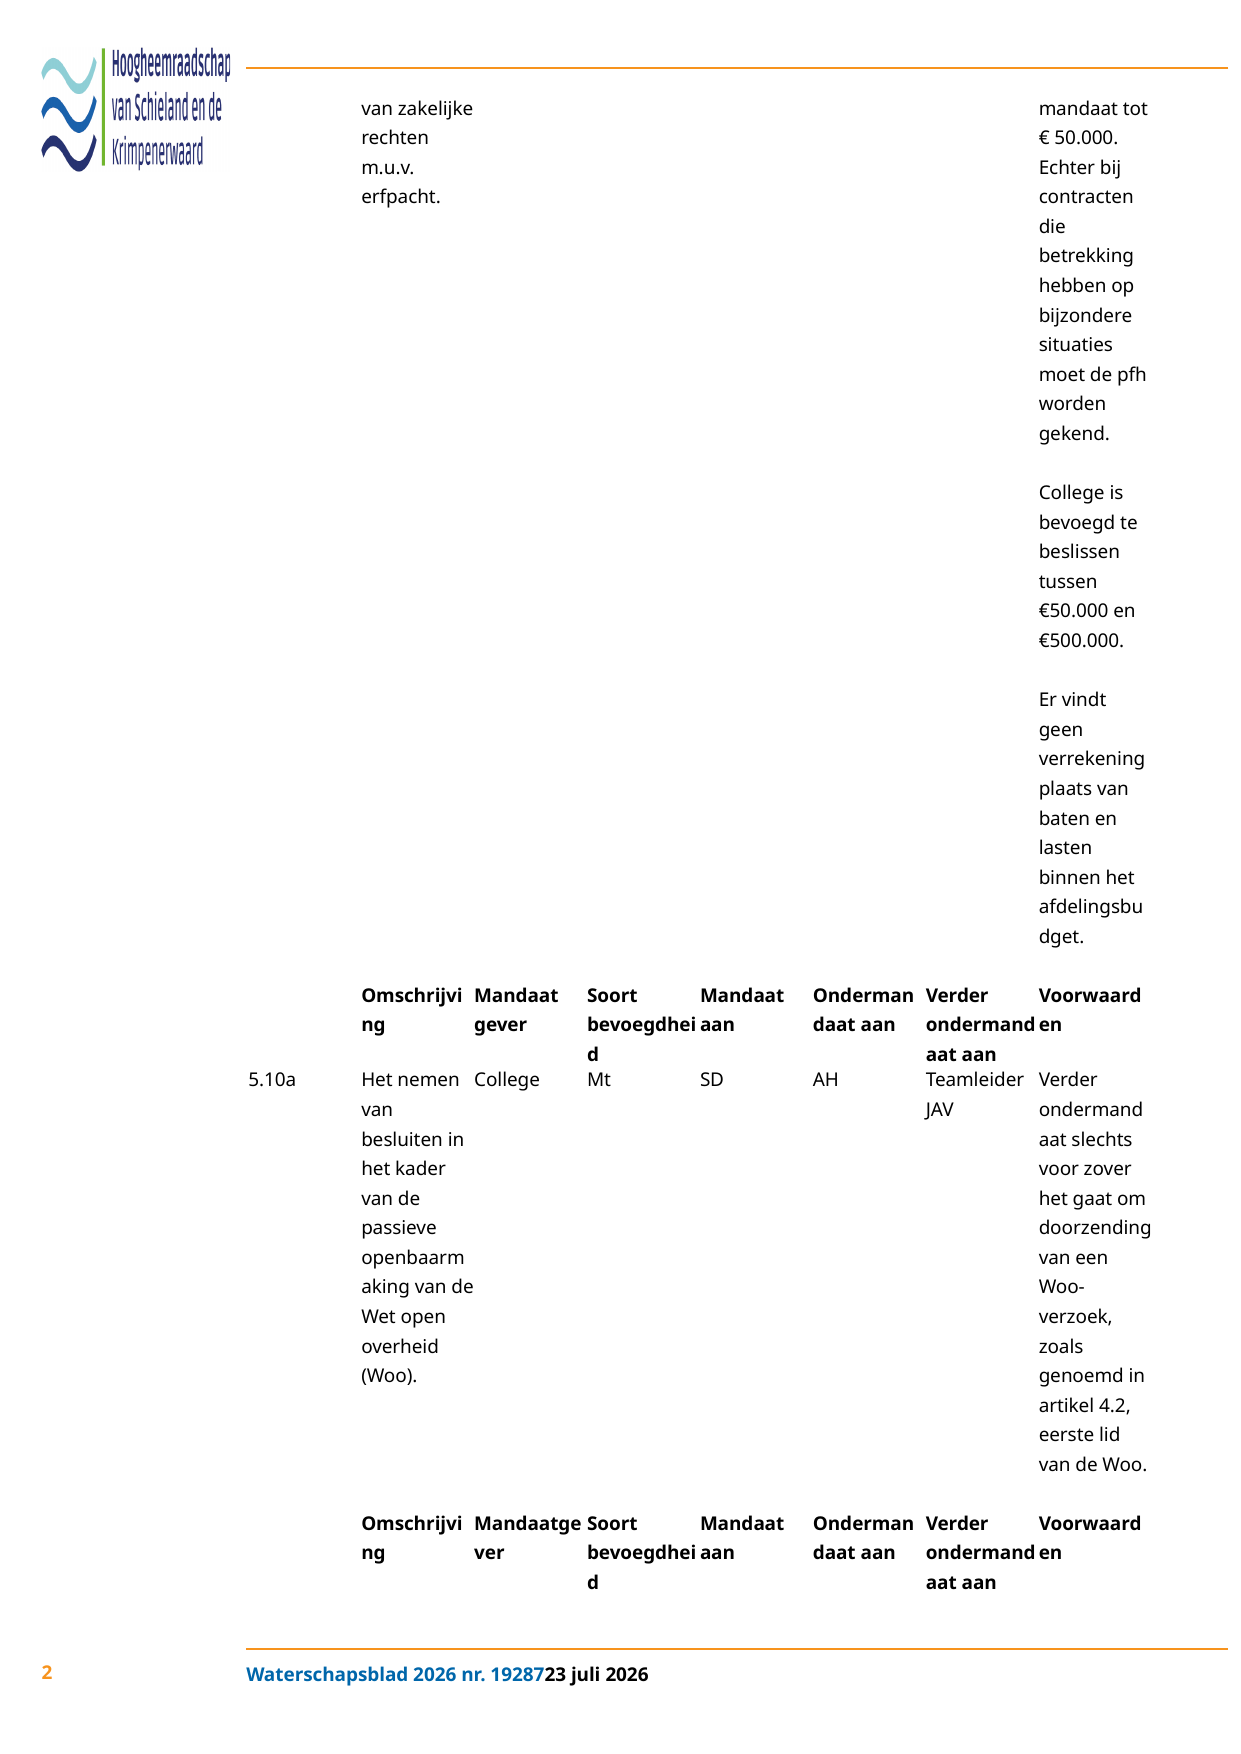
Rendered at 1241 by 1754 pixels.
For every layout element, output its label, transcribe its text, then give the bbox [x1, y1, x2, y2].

table_header Mandaatgever [474, 1510, 587, 1595]
table_cell [700, 95, 813, 949]
table_cell Het nemen van besluiten in het kader van de passieve openbaarmaking van de Wet open overheid (Woo). [361, 1067, 474, 1477]
table_header Mandaat aan [700, 982, 813, 1067]
table_header Voorwaarden [1039, 982, 1152, 1067]
table_header Soort bevoegdheid [587, 982, 700, 1067]
table_header Ondermandaat aan [813, 982, 926, 1067]
table_cell [926, 95, 1038, 949]
table_cell mandaat tot € 50.000. Echter bij contracten die betrekking hebben op bijzondere situaties moet de pfh worden gekend. College is bevoegd te beslissen tussen €50.000 en €500.000. Er vindt geen verrekening plaats van baten en lasten binnen het afdelingsbudget. [1039, 95, 1152, 949]
table_header [248, 982, 361, 1067]
table_cell College [474, 1067, 587, 1477]
table_cell 5.10a [248, 1067, 361, 1477]
table_header Verder ondermandaat aan [926, 1510, 1038, 1595]
table_header Voorwaarden [1039, 1510, 1152, 1595]
picture [41, 47, 231, 172]
table_cell van zakelijke rechten m.u.v. erfpacht. [361, 95, 474, 949]
table_cell Teamleider JAV [926, 1067, 1038, 1477]
table_header Omschrijving [361, 1510, 474, 1595]
table_cell [248, 95, 361, 949]
table_header Soort bevoegdheid [587, 1510, 700, 1595]
table_cell Verder ondermandaat slechts voor zover het gaat om doorzending van een Woo-verzoek, zoals genoemd in artikel 4.2, eerste lid van de Woo. [1039, 1067, 1152, 1477]
table_cell AH [813, 1067, 926, 1477]
table_header Mandaat gever [474, 982, 587, 1067]
table_header Mandaat aan [700, 1510, 813, 1595]
table_header Ondermandaat aan [813, 1510, 926, 1595]
table_cell [813, 95, 926, 949]
table_cell [474, 95, 587, 949]
table_header Verder ondermandaat aan [926, 982, 1038, 1067]
table_cell SD [700, 1067, 813, 1477]
table_cell Mt [587, 1067, 700, 1477]
table_cell [587, 95, 700, 949]
table_header [248, 1510, 361, 1595]
table_header Omschrijving [361, 982, 474, 1067]
